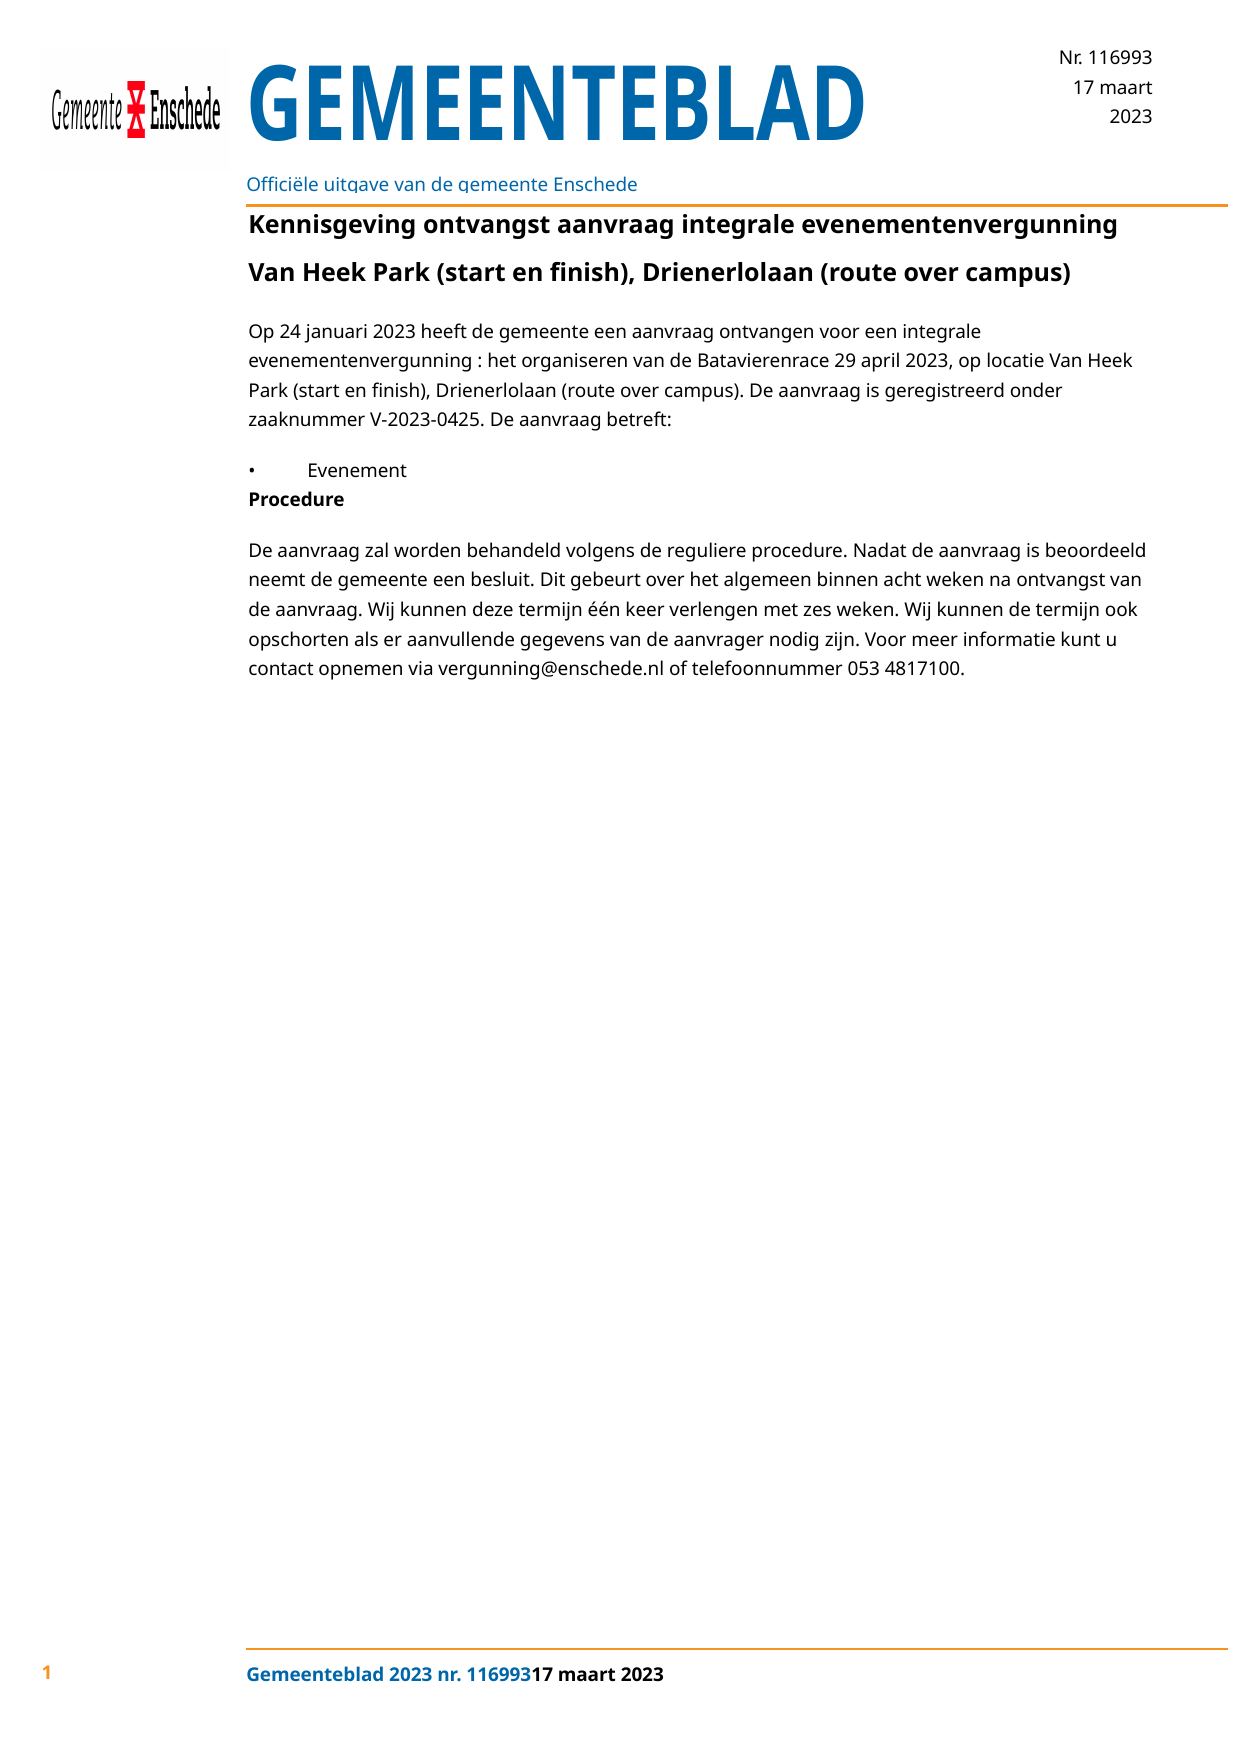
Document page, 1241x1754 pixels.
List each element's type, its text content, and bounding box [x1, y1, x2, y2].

text Op 24 januari 2023 heeft de gemeente een aanvraag ontvangen voor een integrale evenementenvergunning : het organiseren van de Batavierenrace 29 april 2023, op locatie Van Heek Park (start en finish), Drienerlolaan (route over campus). De aanvraag is geregistreerd onder zaaknummer V-2023-0425. De aanvraag betreft: [248, 318, 1152, 432]
list Evenement [248, 457, 1152, 483]
picture [41, 47, 231, 172]
text Procedure [248, 487, 1152, 512]
text Kennisgeving ontvangst aanvraag integrale evenementenvergunning Van Heek Park (start en finish), Drienerlolaan (route over campus) [248, 207, 1152, 288]
text De aanvraag zal worden behandeld volgens de reguliere procedure. Nadat de aanvraag is beoordeeld neemt de gemeente een besluit. Dit gebeurt over het algemeen binnen acht weken na ontvangst van de aanvraag. Wij kunnen deze termijn één keer verlengen met zes weken. Wij kunnen de termijn ook opschorten als er aanvullende gegevens van de aanvrager nodig zijn. Voor meer informatie kunt u contact opnemen via vergunning@enschede.nl of telefoonnummer 053 4817100. [248, 537, 1152, 681]
